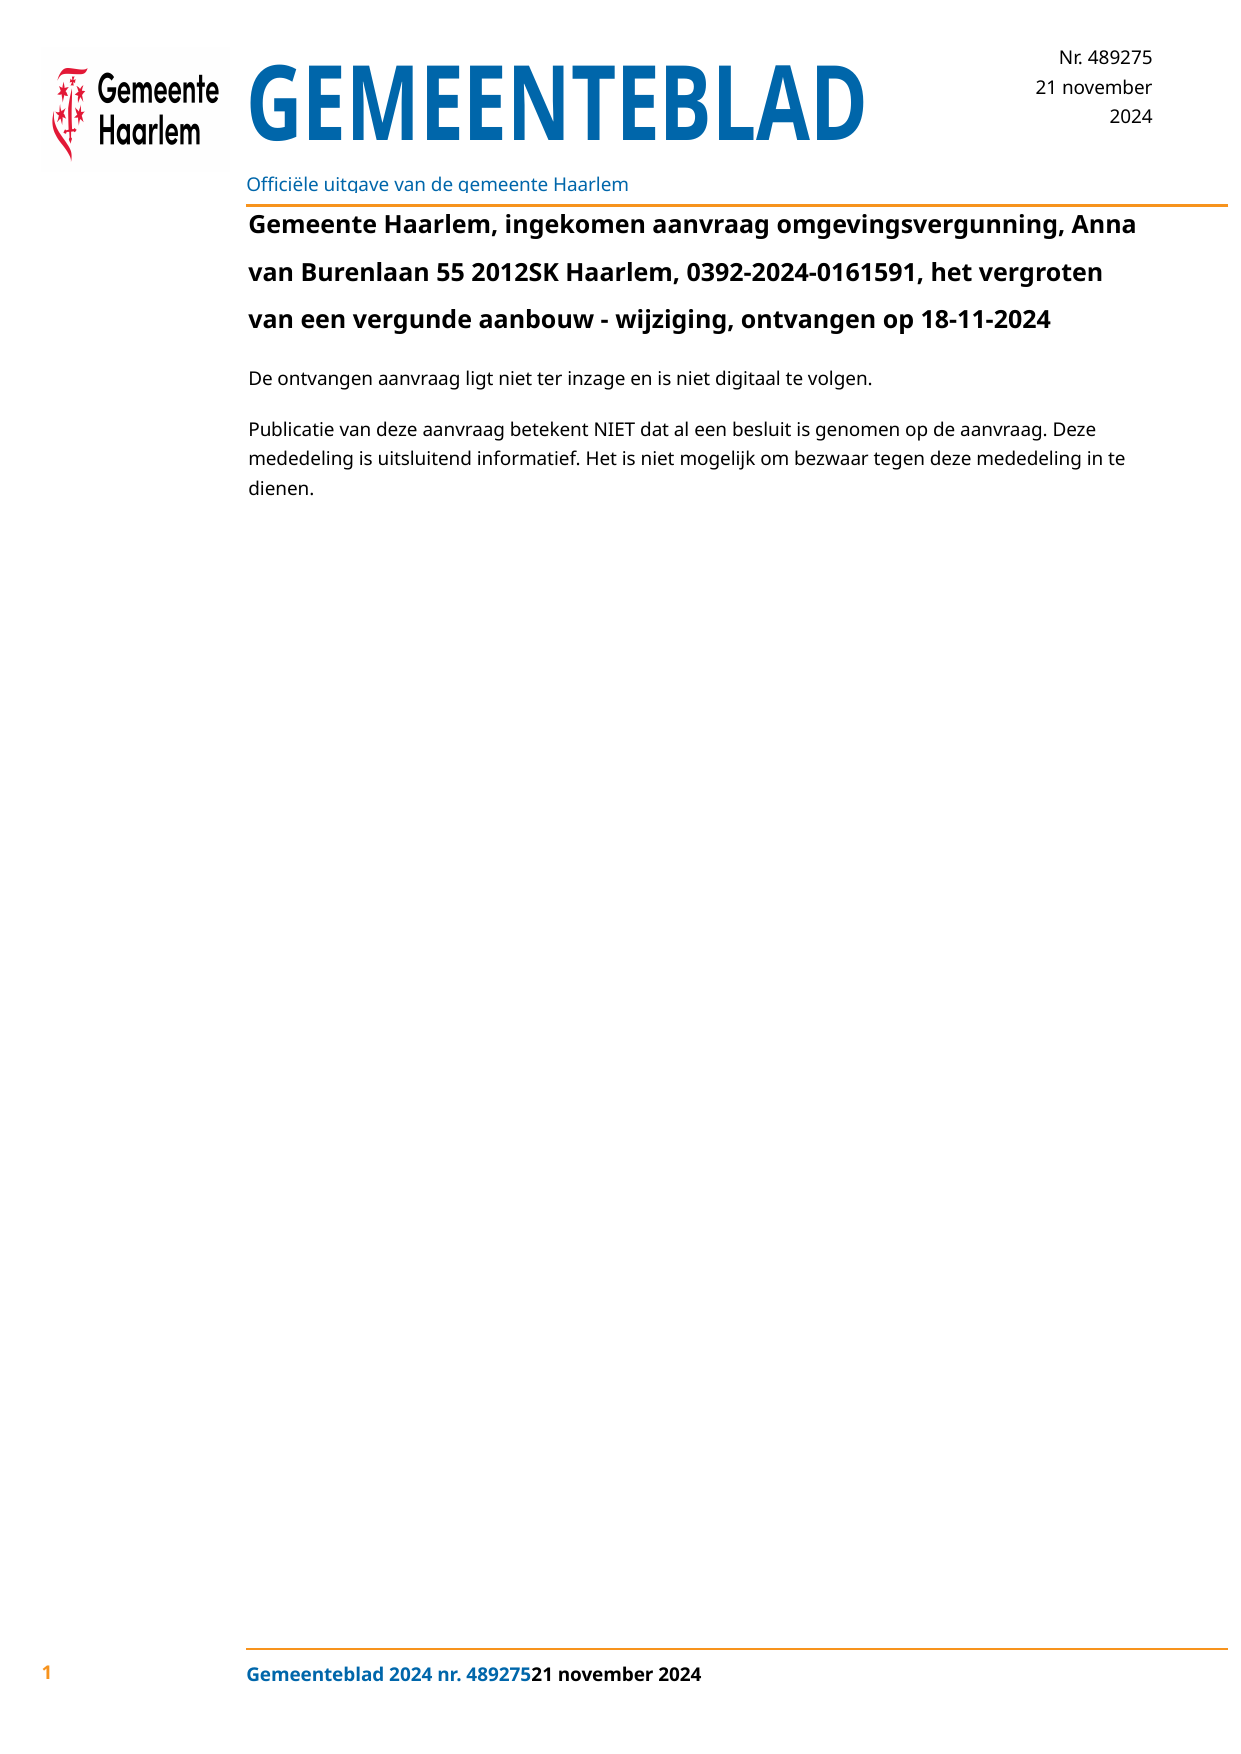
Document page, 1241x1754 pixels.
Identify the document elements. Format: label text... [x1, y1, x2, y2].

picture [41, 47, 231, 172]
text Gemeente Haarlem, ingekomen aanvraag omgevingsvergunning, Anna van Burenlaan 55 2012SK Haarlem, 0392-2024-0161591, het vergroten van een vergunde aanbouw - wijziging, ontvangen op 18-11-2024 [248, 207, 1152, 336]
text De ontvangen aanvraag ligt niet ter inzage en is niet digitaal te volgen. [248, 366, 1152, 391]
text Publicatie van deze aanvraag betekent NIET dat al een besluit is genomen op de aanvraag. Deze mededeling is uitsluitend informatief. Het is niet mogelijk om bezwaar tegen deze mededeling in te dienen. [248, 416, 1152, 501]
